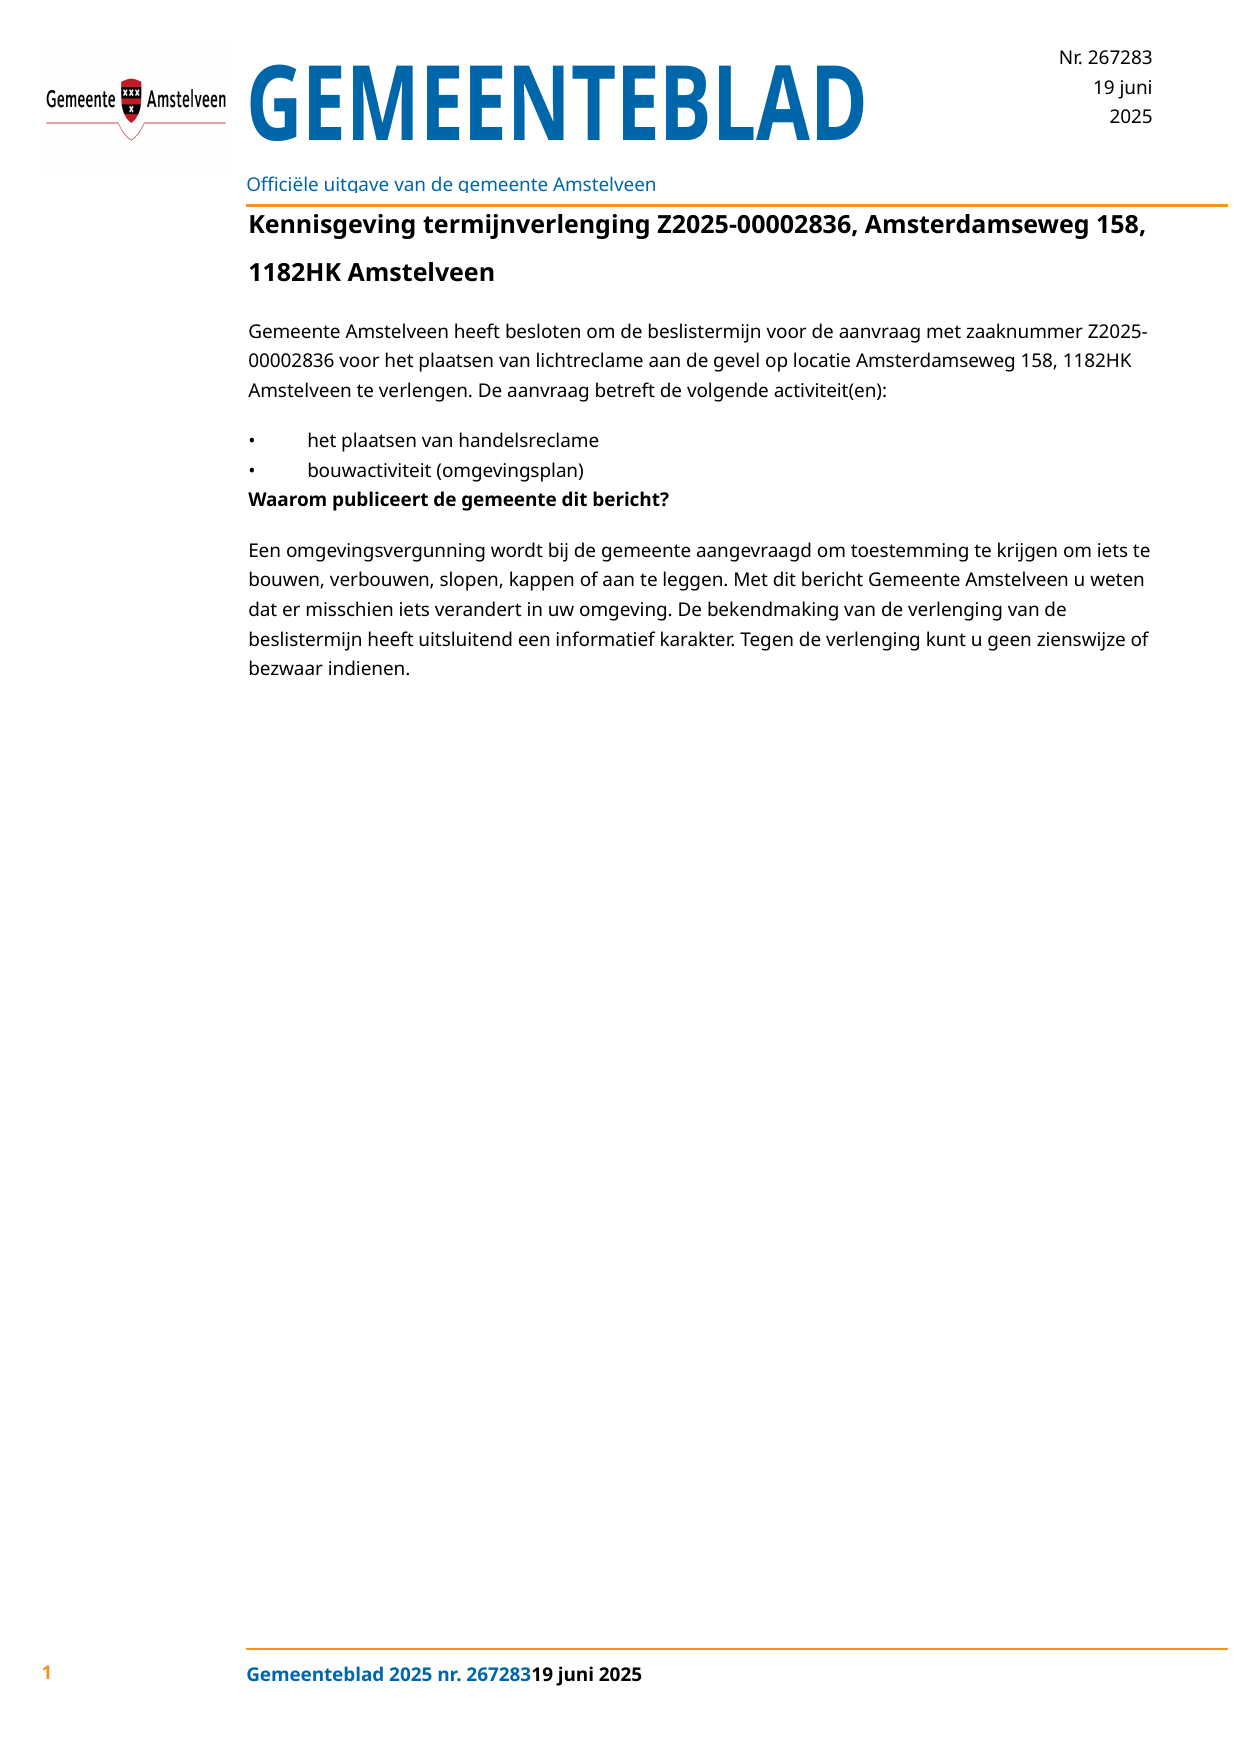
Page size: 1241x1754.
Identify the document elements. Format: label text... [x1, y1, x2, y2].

list het plaatsen van handelsreclame [248, 427, 1152, 453]
text Waarom publiceert de gemeente dit bericht? [248, 487, 1152, 512]
text Een omgevingsvergunning wordt bij de gemeente aangevraagd om toestemming te krijgen om iets te bouwen, verbouwen, slopen, kappen of aan te leggen. Met dit bericht Gemeente Amstelveen u weten dat er misschien iets verandert in uw omgeving. De bekendmaking van de verlenging van de beslistermijn heeft uitsluitend een informatief karakter. Tegen de verlenging kunt u geen zienswijze of bezwaar indienen. [248, 537, 1152, 681]
list bouwactiviteit (omgevingsplan) [248, 457, 1152, 483]
picture [41, 47, 231, 172]
text Kennisgeving termijnverlenging Z2025-00002836, Amsterdamseweg 158, 1182HK Amstelveen [248, 207, 1152, 288]
text Gemeente Amstelveen heeft besloten om de beslistermijn voor de aanvraag met zaaknummer Z2025-00002836 voor het plaatsen van lichtreclame aan de gevel op locatie Amsterdamseweg 158, 1182HK Amstelveen te verlengen. De aanvraag betreft de volgende activiteit(en): [248, 318, 1152, 403]
